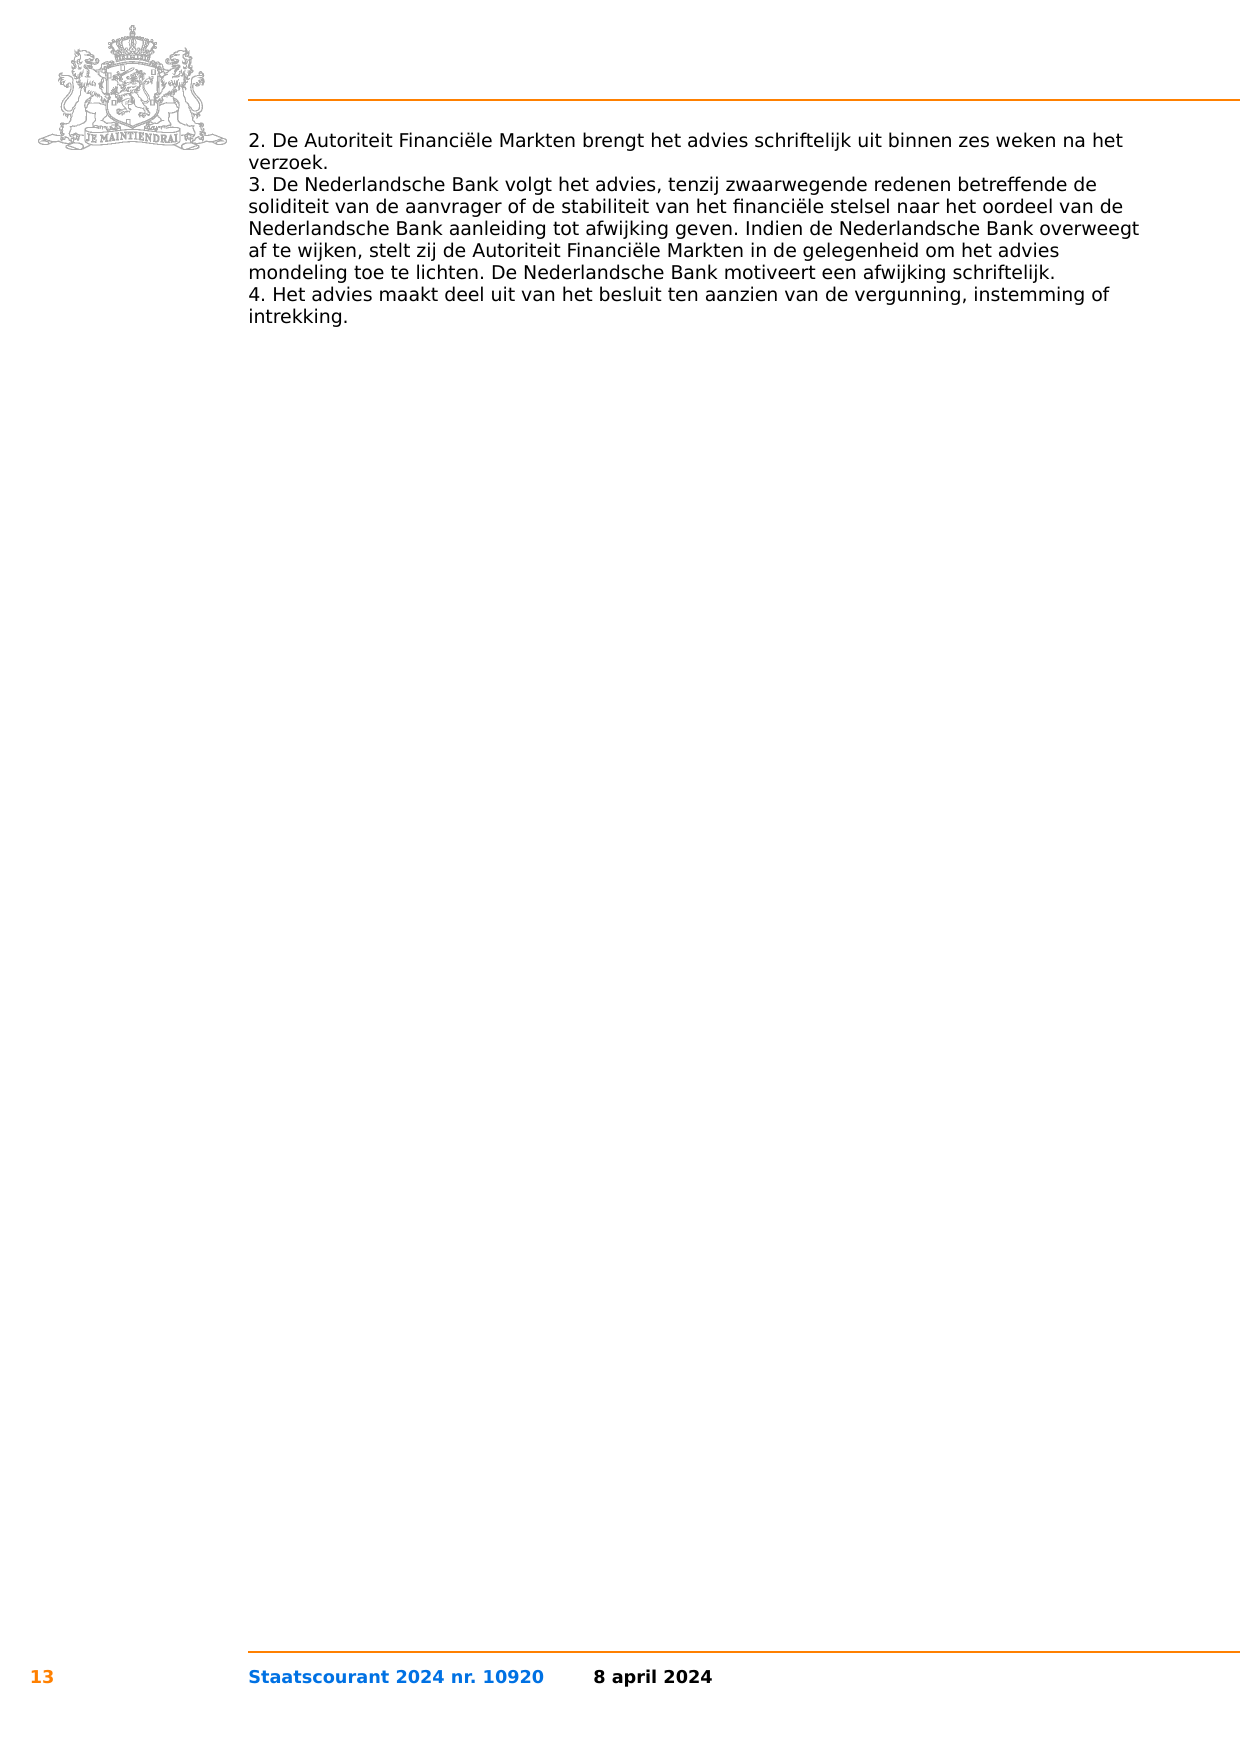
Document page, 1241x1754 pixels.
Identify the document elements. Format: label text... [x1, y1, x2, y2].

text 4. Het advies maakt deel uit van het besluit ten aanzien van de vergunning, instemming of intrekking. [248, 284, 1163, 328]
text 3. De Nederlandsche Bank volgt het advies, tenzij zwaarwegende redenen betreffende de soliditeit van de aanvrager of de stabiliteit van het financiële stelsel naar het oordeel van de Nederlandsche Bank aanleiding tot afwijking geven. Indien de Nederlandsche Bank overweegt af te wijken, stelt zij de Autoriteit Financiële Markten in de gelegenheid om het advies mondeling toe te lichten. De Nederlandsche Bank motiveert een afwijking schriftelijk. [248, 174, 1163, 284]
picture [38, 25, 227, 150]
text 2. De Autoriteit Financiële Markten brengt het advies schriftelijk uit binnen zes weken na het verzoek. [248, 130, 1163, 174]
